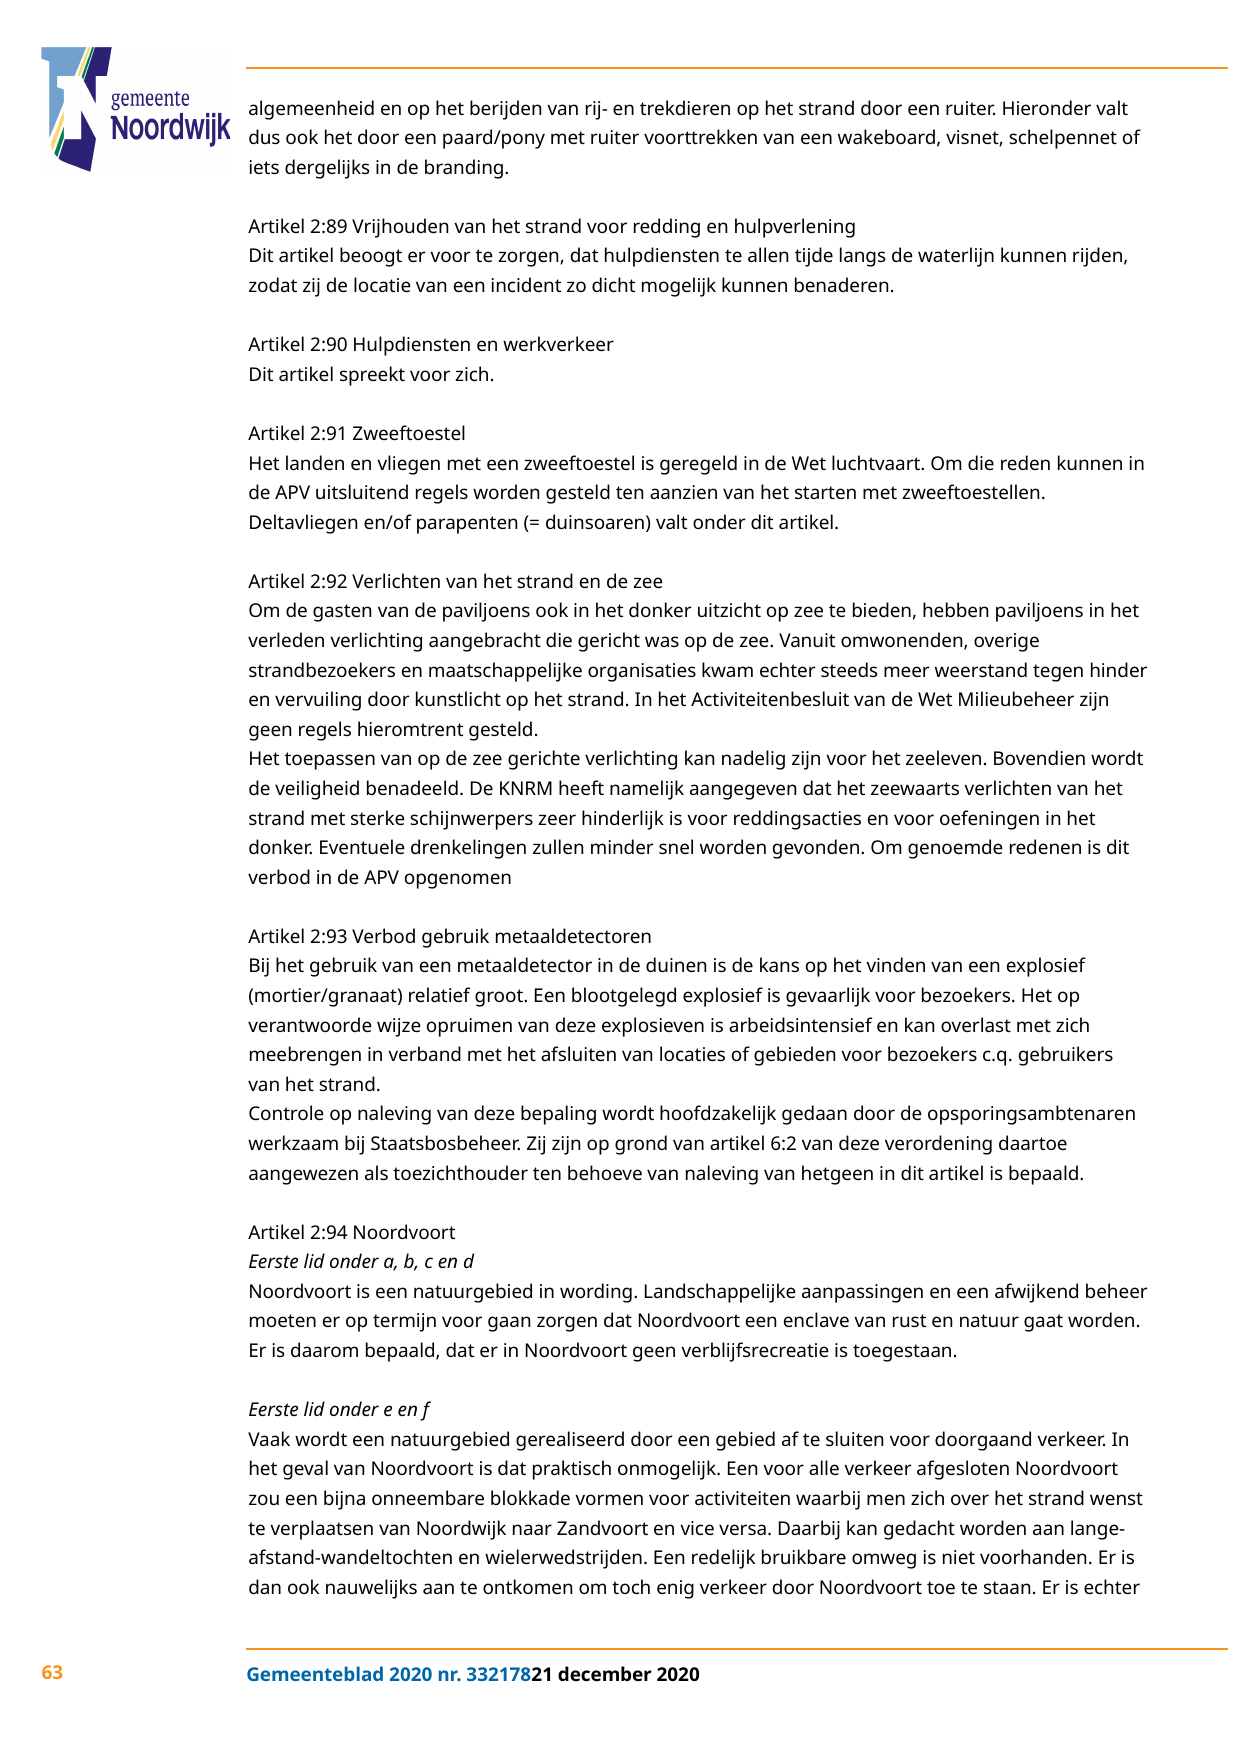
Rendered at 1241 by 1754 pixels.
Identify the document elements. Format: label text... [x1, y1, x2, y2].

text Noordvoort is een natuurgebied in wording. Landschappelijke aanpassingen en een afwijkend beheer moeten er op termijn voor gaan zorgen dat Noordvoort een enclave van rust en natuur gaat worden. Er is daarom bepaald, dat er in Noordvoort geen verblijfsrecreatie is toegestaan. [248, 1278, 1152, 1363]
text Artikel 2:93 Verbod gebruik metaaldetectoren [248, 923, 1152, 949]
text Artikel 2:94 Noordvoort [248, 1219, 1152, 1245]
picture [41, 47, 231, 172]
text Het landen en vliegen met een zweeftoestel is geregeld in de Wet luchtvaart. Om die reden kunnen in de APV uitsluitend regels worden gesteld ten aanzien van het starten met zweeftoestellen. Deltavliegen en/of parapenten (= duinsoaren) valt onder dit artikel. [248, 450, 1152, 535]
text van het strand. [248, 1071, 1152, 1097]
text Controle op naleving van deze bepaling wordt hoofdzakelijk gedaan door de opsporingsambtenaren werkzaam bij Staatsbosbeheer. Zij zijn op grond van artikel 6:2 van deze verordening daartoe aangewezen als toezichthouder ten behoeve van naleving van hetgeen in dit artikel is bepaald. [248, 1101, 1152, 1186]
text Bij het gebruik van een metaaldetector in de duinen is de kans op het vinden van een explosief (mortier/granaat) relatief groot. Een blootgelegd explosief is gevaarlijk voor bezoekers. Het op verantwoorde wijze opruimen van deze explosieven is arbeidsintensief en kan overlast met zich [248, 953, 1152, 1038]
text meebrengen in verband met het afsluiten van locaties of gebieden voor bezoekers c.q. gebruikers [248, 1041, 1152, 1067]
text Dit artikel beoogt er voor te zorgen, dat hulpdiensten te allen tijde langs de waterlijn kunnen rijden, zodat zij de locatie van een incident zo dicht mogelijk kunnen benaderen. [248, 243, 1152, 298]
text Artikel 2:92 Verlichten van het strand en de zee [248, 568, 1152, 594]
text Vaak wordt een natuurgebied gerealiseerd door een gebied af te sluiten voor doorgaand verkeer. In het geval van Noordvoort is dat praktisch onmogelijk. Een voor alle verkeer afgesloten Noordvoort zou een bijna onneembare blokkade vormen voor activiteiten waarbij men zich over het strand wenst te verplaatsen van Noordwijk naar Zandvoort en vice versa. Daarbij kan gedacht worden aan lange-afstand-wandeltochten en wielerwedstrijden. Een redelijk bruikbare omweg is niet voorhanden. Er is dan ook nauwelijks aan te ontkomen om toch enig verkeer door Noordvoort toe te staan. Er is echter [248, 1426, 1152, 1600]
text Artikel 2:91 Zweeftoestel [248, 420, 1152, 446]
text Eerste lid onder e en f [248, 1396, 1152, 1422]
text Het toepassen van op de zee gerichte verlichting kan nadelig zijn voor het zeeleven. Bovendien wordt de veiligheid benadeeld. De KNRM heeft namelijk aangegeven dat het zeewaarts verlichten van het strand met sterke schijnwerpers zeer hinderlijk is voor reddingsacties en voor oefeningen in het donker. Eventuele drenkelingen zullen minder snel worden gevonden. Om genoemde redenen is dit verbod in de APV opgenomen [248, 746, 1152, 890]
text Eerste lid onder a, b, c en d [248, 1248, 1152, 1274]
text algemeenheid en op het berijden van rij- en trekdieren op het strand door een ruiter. Hieronder valt dus ook het door een paard/pony met ruiter voorttrekken van een wakeboard, visnet, schelpennet of iets dergelijks in de branding. [248, 95, 1152, 180]
text Om de gasten van de paviljoens ook in het donker uitzicht op zee te bieden, hebben paviljoens in het verleden verlichting aangebracht die gericht was op de zee. Vanuit omwonenden, overige strandbezoekers en maatschappelijke organisaties kwam echter steeds meer weerstand tegen hinder en vervuiling door kunstlicht op het strand. In het Activiteitenbesluit van de Wet Milieubeheer zijn geen regels hieromtrent gesteld. [248, 598, 1152, 742]
text Dit artikel spreekt voor zich. [248, 361, 1152, 387]
text Artikel 2:89 Vrijhouden van het strand voor redding en hulpverlening [248, 213, 1152, 239]
text Artikel 2:90 Hulpdiensten en werkverkeer [248, 331, 1152, 357]
